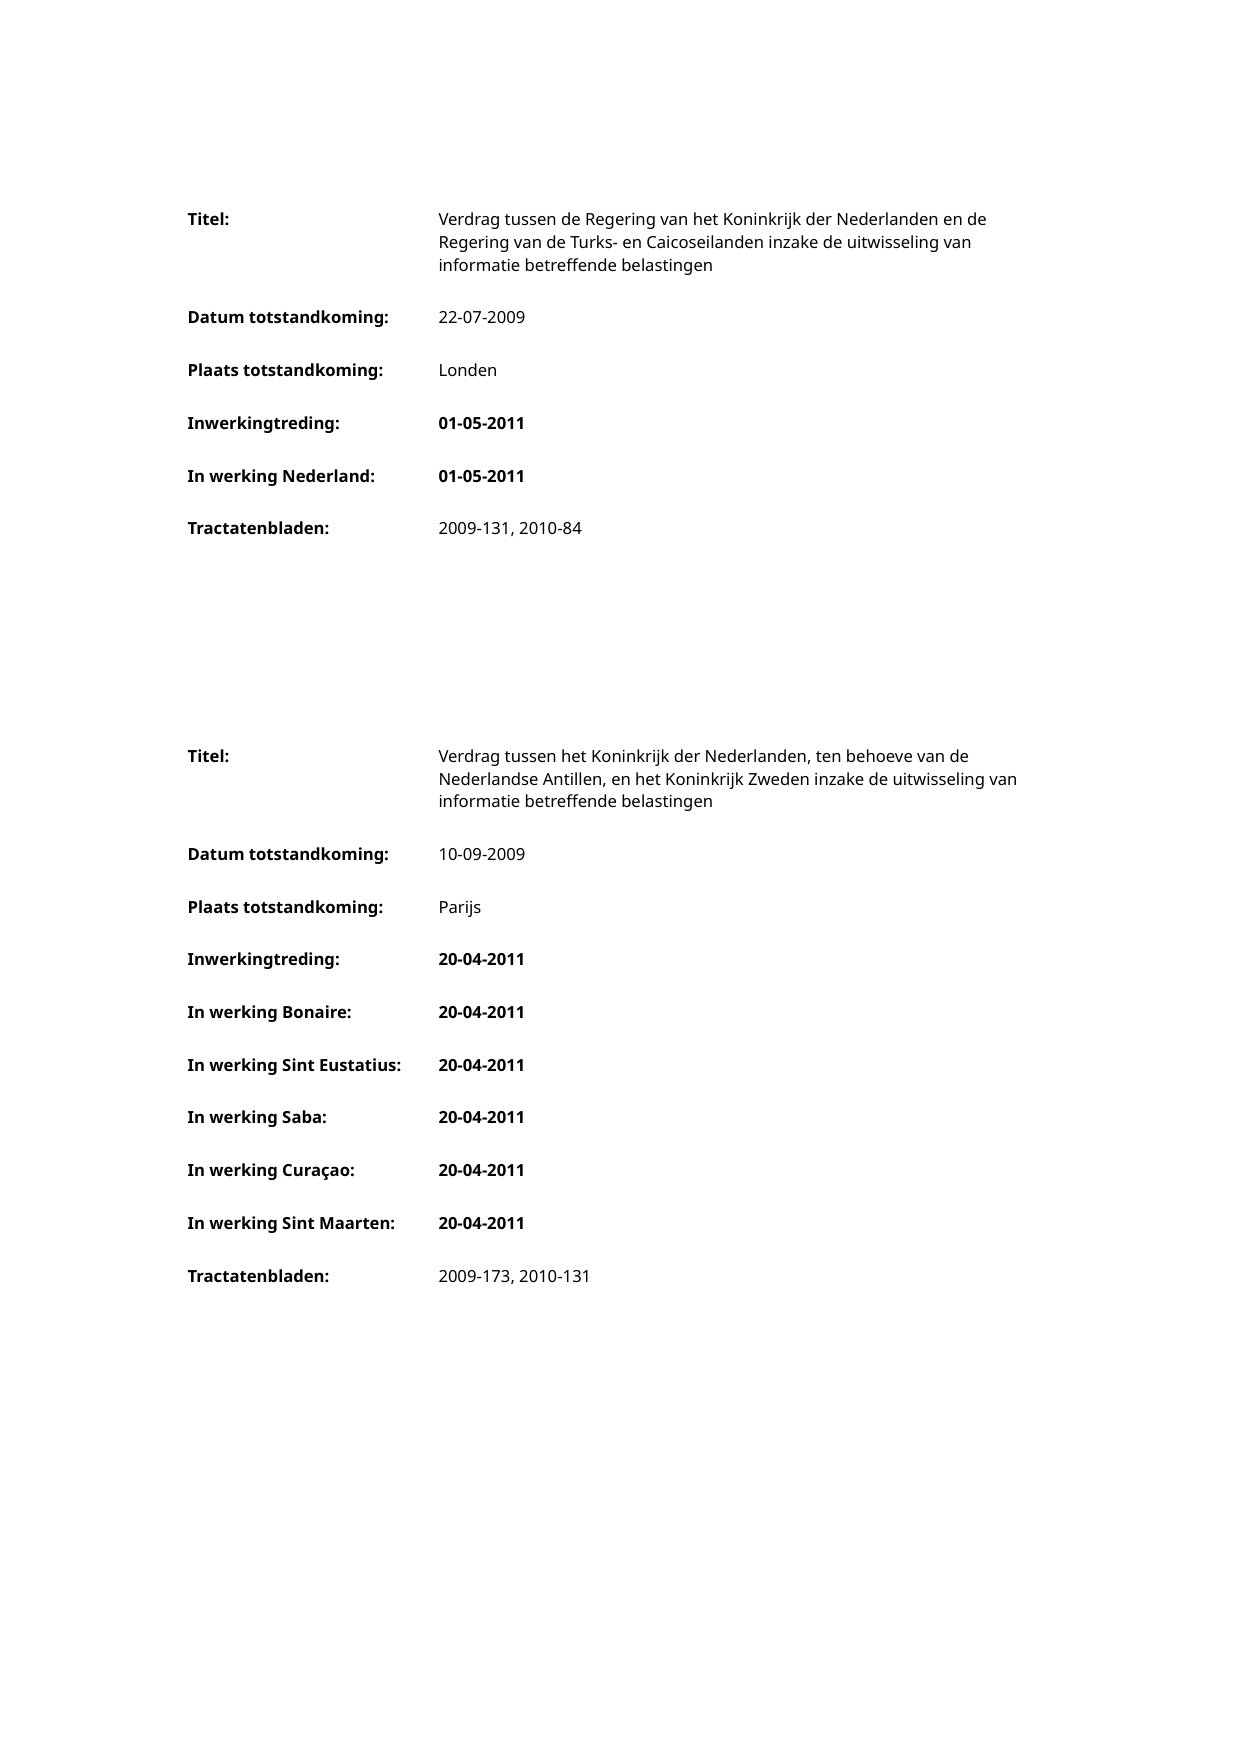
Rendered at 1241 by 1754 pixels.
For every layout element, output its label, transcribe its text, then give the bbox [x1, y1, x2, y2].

table_cell In werking Sint Maarten: [188, 1211, 438, 1264]
table_cell In werking Bonaire: [188, 1001, 438, 1053]
table_header Titel: [188, 744, 438, 842]
table_cell 2009-173, 2010-131 [438, 1264, 1053, 1317]
table_cell Plaats totstandkoming: [188, 359, 438, 411]
table_cell Inwerkingtreding: [188, 411, 438, 464]
table_cell 2009-131, 2010-84 [438, 517, 1053, 569]
table_cell [188, 570, 1053, 628]
table_cell 22-07-2009 [438, 306, 1053, 359]
table_cell [188, 1317, 1053, 1375]
table_cell 20-04-2011 [438, 1106, 1053, 1159]
table_cell 20-04-2011 [438, 1159, 1053, 1211]
table_cell 20-04-2011 [438, 1053, 1053, 1106]
table_cell Tractatenbladen: [188, 517, 438, 569]
table_cell 20-04-2011 [438, 948, 1053, 1001]
table_header Titel: [188, 208, 438, 306]
table_header Verdrag tussen het Koninkrijk der Nederlanden, ten behoeve van de Nederlandse Antillen, en het Koninkrijk Zweden inzake de uitwisseling van informatie betreffende belastingen [438, 744, 1053, 842]
table_cell 01-05-2011 [438, 464, 1053, 517]
table_cell Inwerkingtreding: [188, 948, 438, 1001]
table_cell 20-04-2011 [438, 1211, 1053, 1264]
table_cell Plaats totstandkoming: [188, 895, 438, 948]
table_header Verdrag tussen de Regering van het Koninkrijk der Nederlanden en de Regering van de Turks- en Caicoseilanden inzake de uitwisseling van informatie betreffende belastingen [438, 208, 1053, 306]
table_cell In werking Saba: [188, 1106, 438, 1159]
table_cell Datum totstandkoming: [188, 306, 438, 359]
table_cell In werking Sint Eustatius: [188, 1053, 438, 1106]
table_cell 10-09-2009 [438, 843, 1053, 895]
table_cell Datum totstandkoming: [188, 843, 438, 895]
table_cell 01-05-2011 [438, 411, 1053, 464]
table_cell In werking Curaçao: [188, 1159, 438, 1211]
table_cell Parijs [438, 895, 1053, 948]
table_cell Tractatenbladen: [188, 1264, 438, 1317]
table_cell In werking Nederland: [188, 464, 438, 517]
table_cell Londen [438, 359, 1053, 411]
table_cell 20-04-2011 [438, 1001, 1053, 1053]
